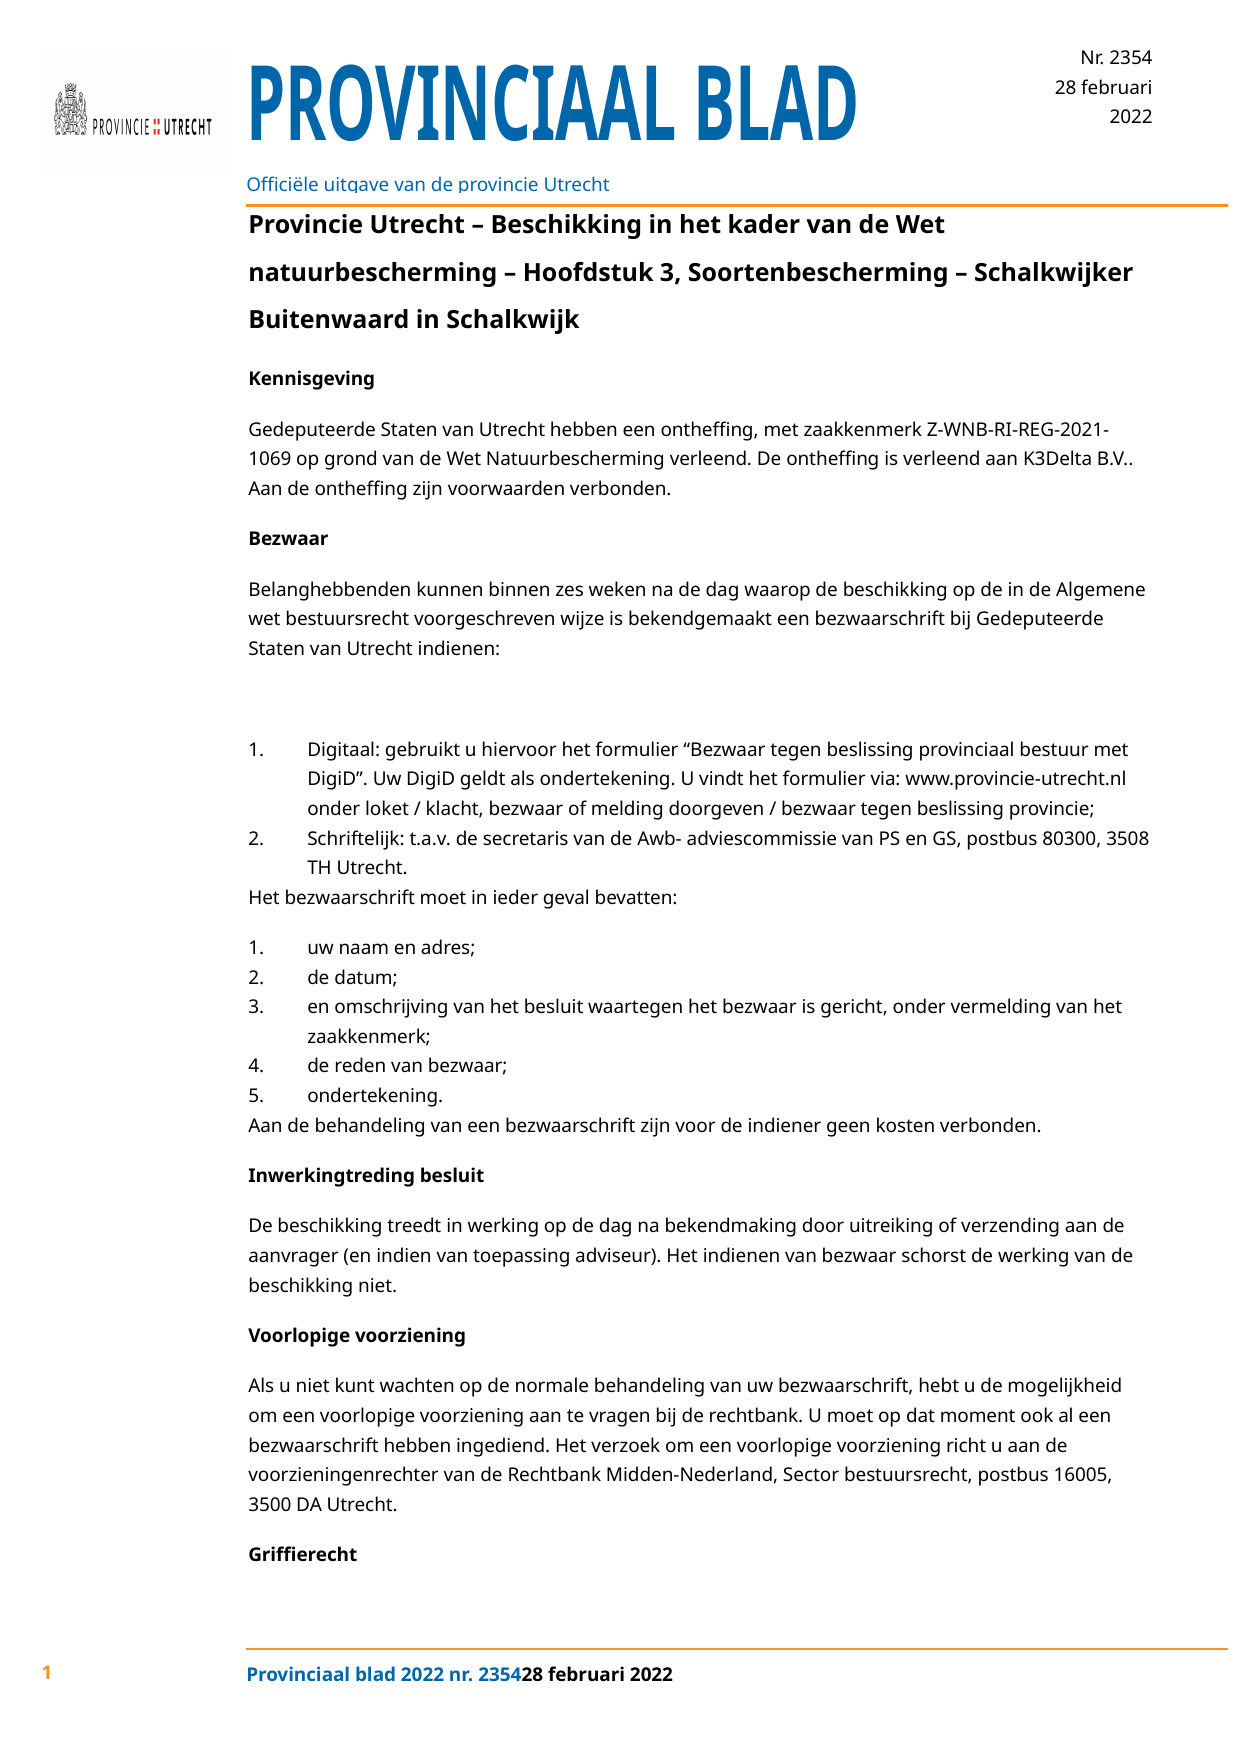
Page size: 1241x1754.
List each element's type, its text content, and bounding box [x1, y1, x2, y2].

text Bezwaar [248, 526, 1152, 551]
list Digitaal: gebruikt u hiervoor het formulier “Bezwaar tegen beslissing provinciaal bestuur met DigiD”. Uw DigiD geldt als ondertekening. U vindt het formulier via: www.provincie-utrecht.nl onder loket / klacht, bezwaar of melding doorgeven / bezwaar tegen beslissing provincie; [248, 736, 1152, 821]
text Aan de behandeling van een bezwaarschrift zijn voor de indiener geen kosten verbonden. [248, 1112, 1152, 1137]
list Schriftelijk: t.a.v. de secretaris van de Awb- adviescommissie van PS en GS, postbus 80300, 3508 TH Utrecht. [248, 825, 1152, 880]
text Inwerkingtreding besluit [248, 1162, 1152, 1188]
list de reden van bezwaar; [248, 1053, 1152, 1078]
text Griffierecht [248, 1541, 1152, 1567]
text Gedeputeerde Staten van Utrecht hebben een ontheffing, met zaakkenmerk Z-WNB-RI-REG-2021-1069 op grond van de Wet Natuurbescherming verleend. De ontheffing is verleend aan K3Delta B.V.. Aan de ontheffing zijn voorwaarden verbonden. [248, 416, 1152, 501]
text De beschikking treedt in werking op de dag na bekendmaking door uitreiking of verzending aan de aanvrager (en indien van toepassing adviseur). Het indienen van bezwaar schorst de werking van de beschikking niet. [248, 1213, 1152, 1297]
list en omschrijving van het besluit waartegen het bezwaar is gericht, onder vermelding van het zaakkenmerk; [248, 993, 1152, 1049]
list uw naam en adres; [248, 934, 1152, 960]
list de datum; [248, 964, 1152, 989]
text Het bezwaarschrift moet in ieder geval bevatten: [248, 884, 1152, 909]
text Kennisgeving [248, 366, 1152, 391]
text Als u niet kunt wachten op de normale behandeling van uw bezwaarschrift, hebt u de mogelijkheid om een voorlopige voorziening aan te vragen bij de rechtbank. U moet op dat moment ook al een bezwaarschrift hebben ingediend. Het verzoek om een voorlopige voorziening richt u aan de voorzieningenrechter van de Rechtbank Midden-Nederland, Sector bestuursrecht, postbus 16005, 3500 DA Utrecht. [248, 1373, 1152, 1517]
text Voorlopige voorziening [248, 1322, 1152, 1348]
picture [41, 47, 231, 172]
text Belanghebbenden kunnen binnen zes weken na de dag waarop de beschikking op de in de Algemene wet bestuursrecht voorgeschreven wijze is bekendgemaakt een bezwaarschrift bij Gedeputeerde Staten van Utrecht indienen: [248, 576, 1152, 661]
list ondertekening. [248, 1082, 1152, 1108]
text Provincie Utrecht – Beschikking in het kader van de Wet natuurbescherming – Hoofdstuk 3, Soortenbescherming – Schalkwijker Buitenwaard in Schalkwijk [248, 207, 1152, 336]
